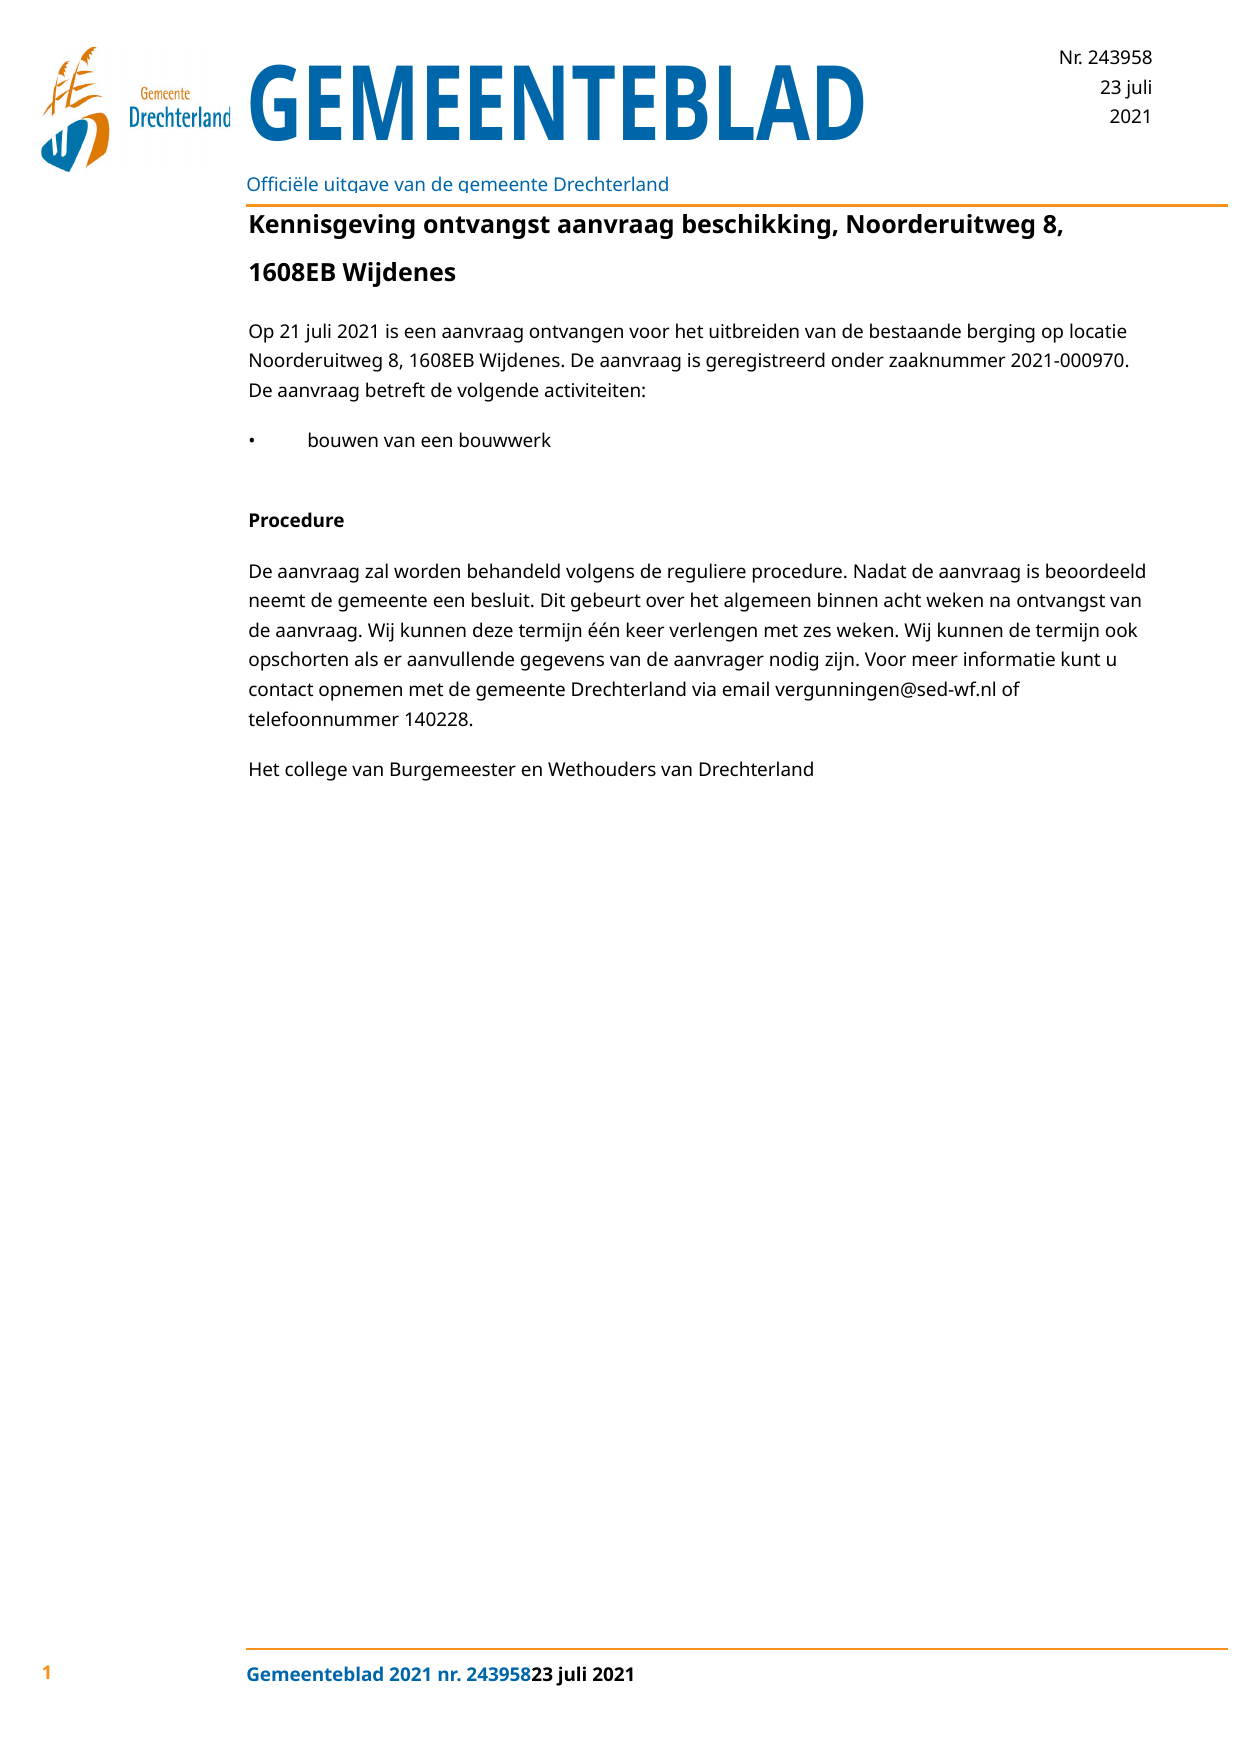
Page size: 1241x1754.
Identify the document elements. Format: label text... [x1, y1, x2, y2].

text De aanvraag zal worden behandeld volgens de reguliere procedure. Nadat de aanvraag is beoordeeld neemt de gemeente een besluit. Dit gebeurt over het algemeen binnen acht weken na ontvangst van de aanvraag. Wij kunnen deze termijn één keer verlengen met zes weken. Wij kunnen de termijn ook opschorten als er aanvullende gegevens van de aanvrager nodig zijn. Voor meer informatie kunt u contact opnemen met de gemeente Drechterland via email vergunningen@sed-wf.nl of telefoonnummer 140228. [248, 558, 1152, 732]
text Op 21 juli 2021 is een aanvraag ontvangen voor het uitbreiden van de bestaande berging op locatie Noorderuitweg 8, 1608EB Wijdenes. De aanvraag is geregistreerd onder zaaknummer 2021-000970. De aanvraag betreft de volgende activiteiten: [248, 318, 1152, 403]
text Procedure [248, 507, 1152, 533]
list bouwen van een bouwwerk [248, 427, 1152, 453]
picture [41, 47, 231, 172]
picture [226, 115, 231, 124]
picture [41, 158, 64, 172]
text Het college van Burgemeester en Wethouders van Drechterland [248, 756, 1152, 782]
text Kennisgeving ontvangst aanvraag beschikking, Noorderuitweg 8, 1608EB Wijdenes [248, 207, 1152, 288]
